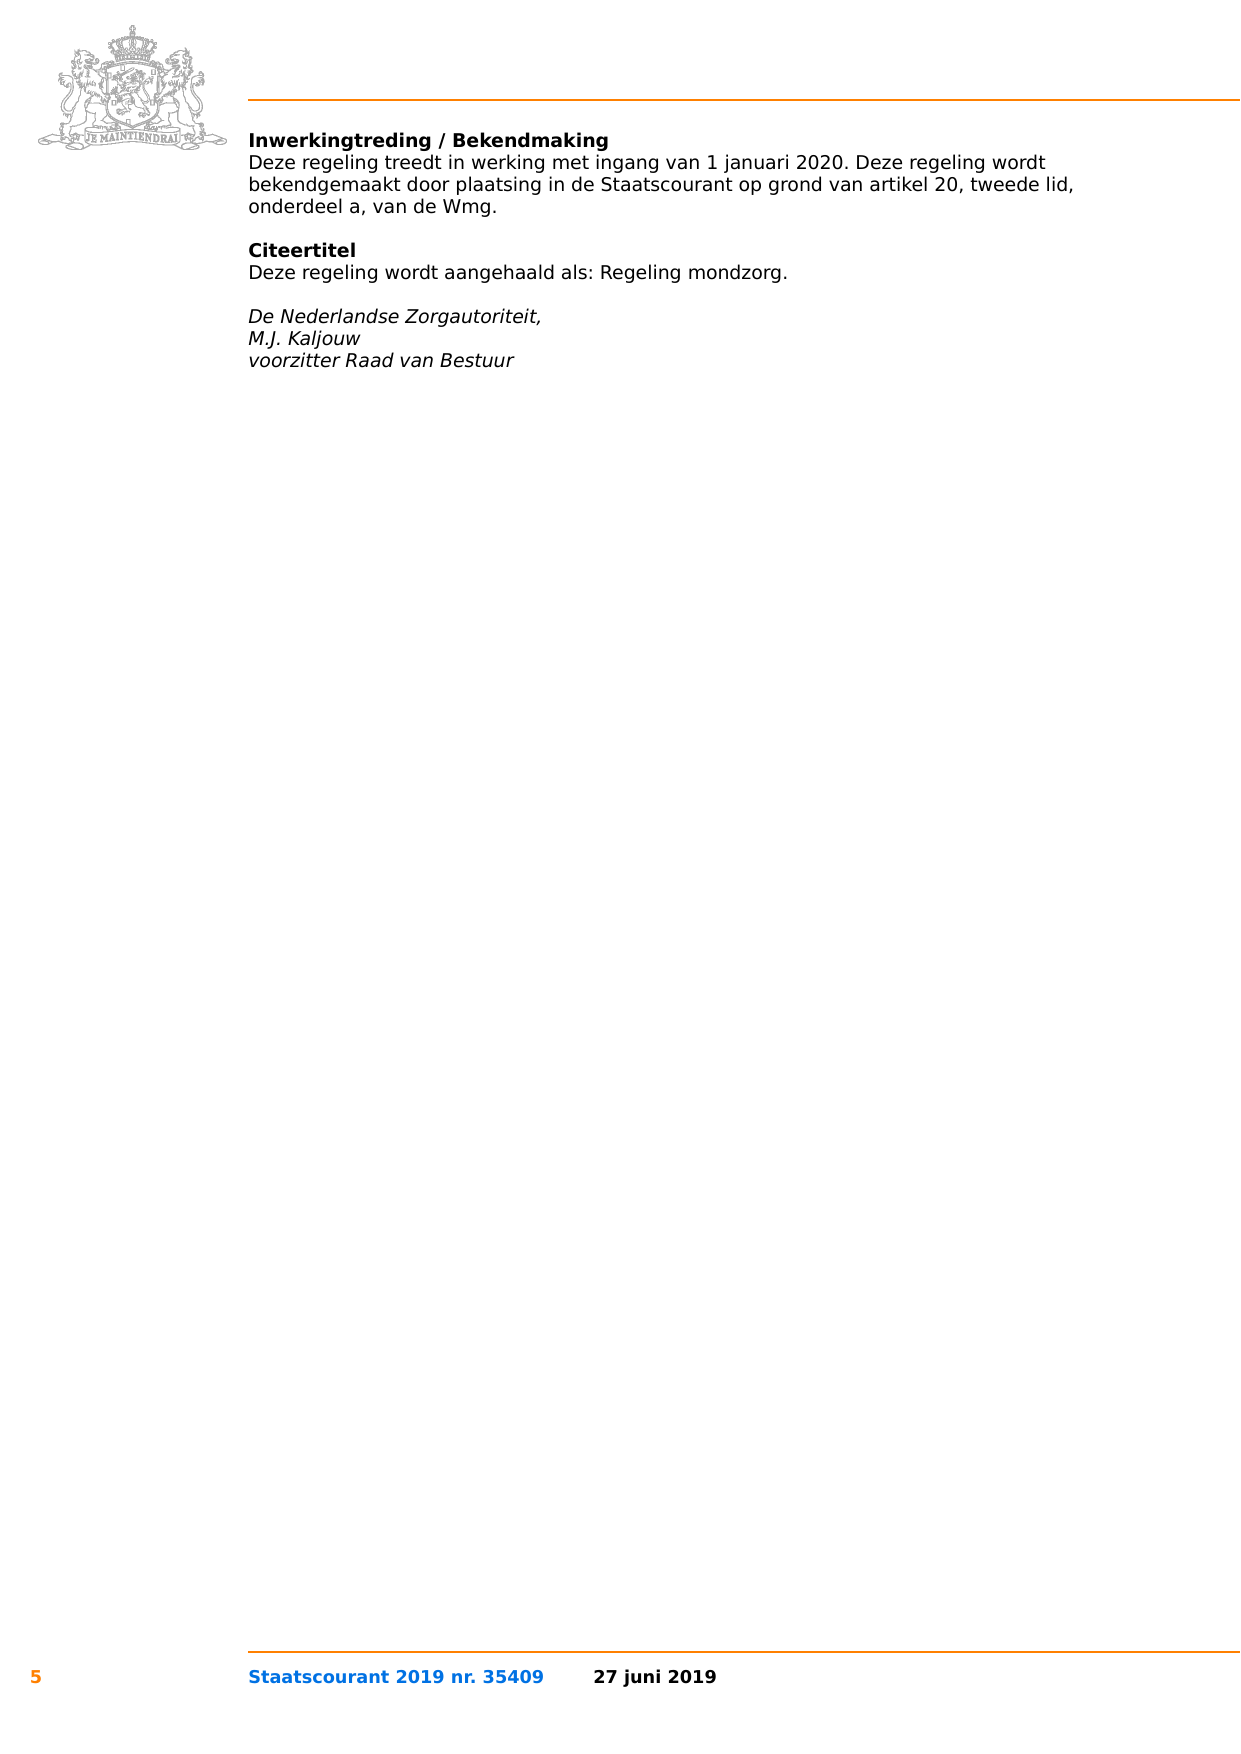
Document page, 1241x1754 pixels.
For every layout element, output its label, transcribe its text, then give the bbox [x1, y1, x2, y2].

text Deze regeling wordt aangehaald als: Regeling mondzorg. [248, 262, 1163, 284]
text De Nederlandse Zorgautoriteit, M.J. Kaljouw voorzitter Raad van Bestuur [248, 306, 1163, 371]
subtitle Inwerkingtreding / Bekendmaking [248, 130, 1163, 152]
text Deze regeling treedt in werking met ingang van 1 januari 2020. Deze regeling wordt bekendgemaakt door plaatsing in de Staatscourant op grond van artikel 20, tweede lid, onderdeel a, van de Wmg. [248, 152, 1163, 218]
picture [38, 25, 227, 150]
subtitle Citeertitel [248, 240, 1163, 262]
